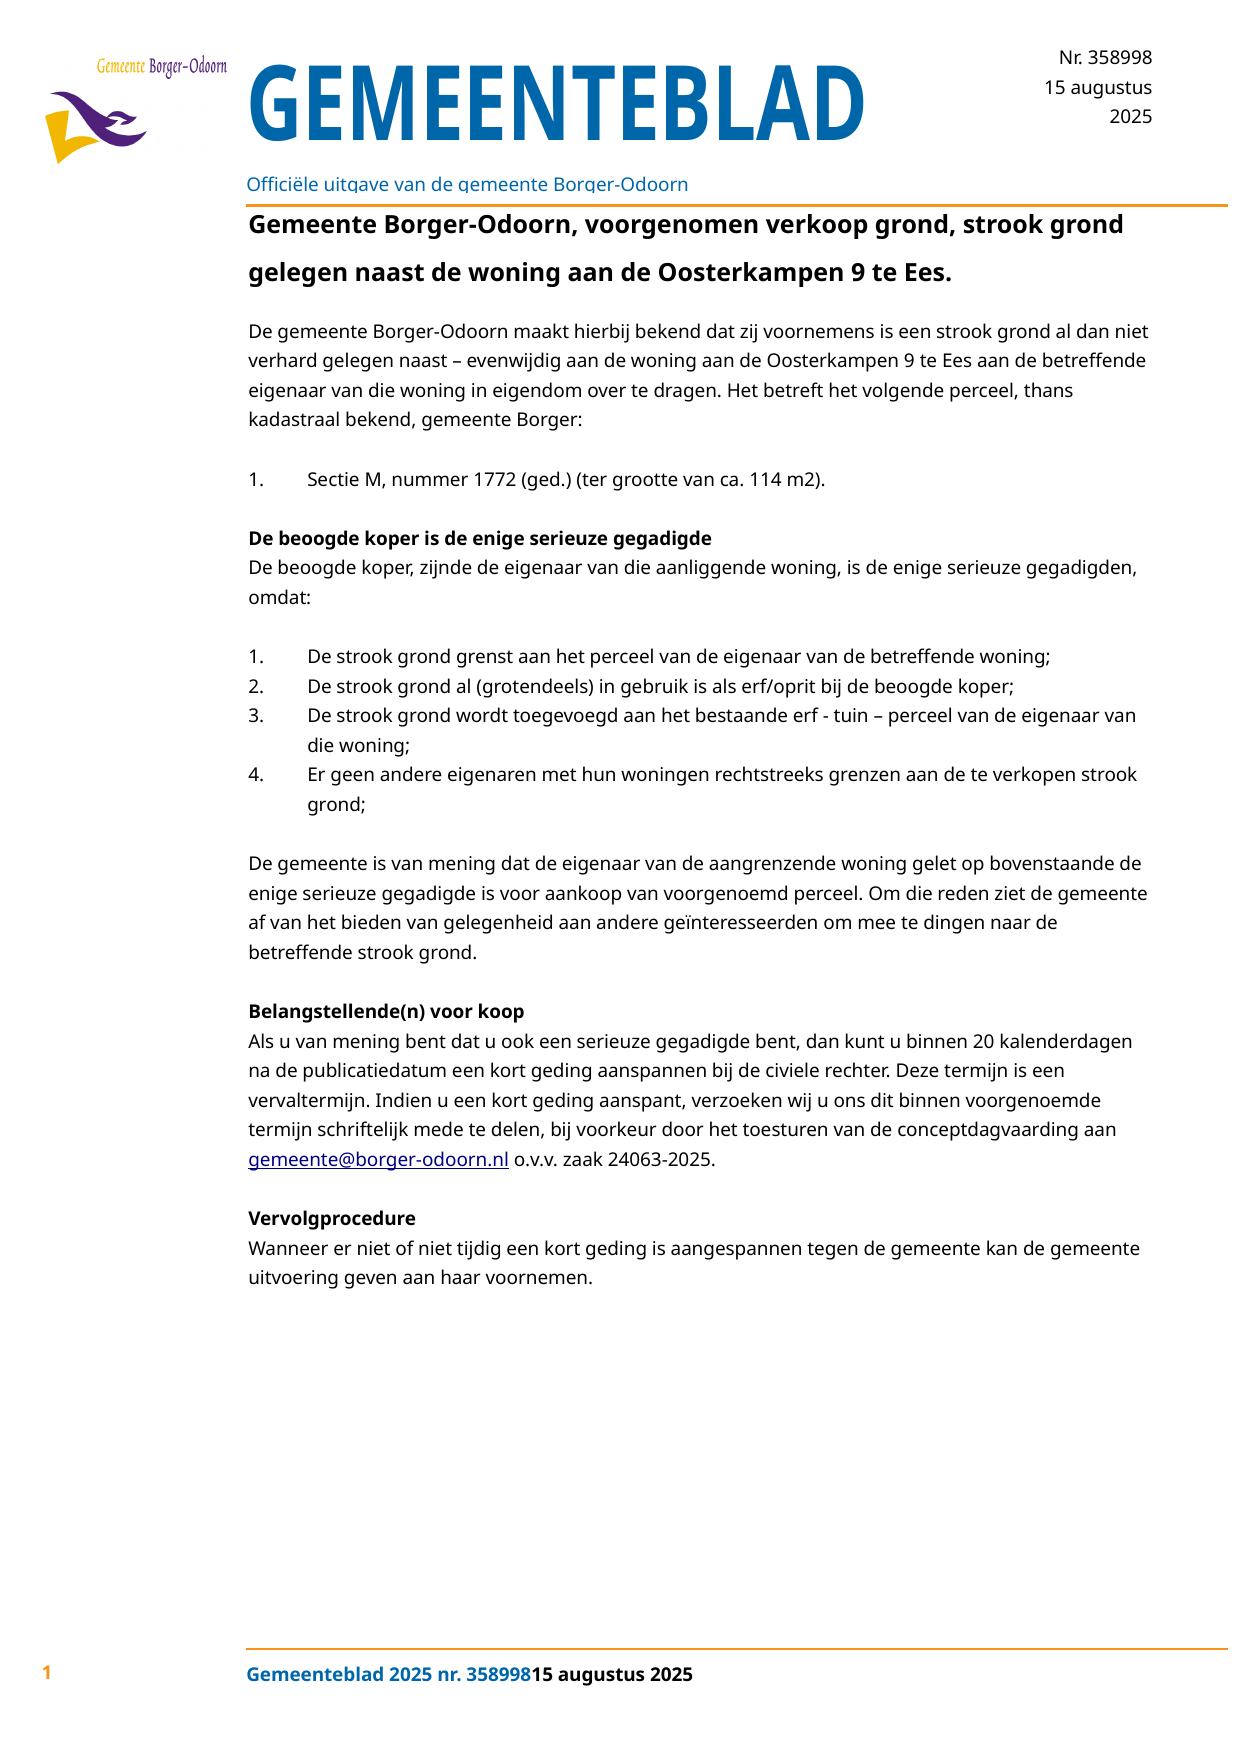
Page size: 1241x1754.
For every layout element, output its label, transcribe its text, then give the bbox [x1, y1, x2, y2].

text Wanneer er niet of niet tijdig een kort geding is aangespannen tegen de gemeente kan de gemeente uitvoering geven aan haar voornemen. [248, 1235, 1152, 1290]
list De strook grond wordt toegevoegd aan het bestaande erf - tuin – perceel van de eigenaar van die woning; [248, 702, 1152, 758]
text Als u van mening bent dat u ook een serieuze gegadigde bent, dan kunt u binnen 20 kalenderdagen na de publicatiedatum een kort geding aanspannen bij de civiele rechter. Deze termijn is een vervaltermijn. Indien u een kort geding aanspant, verzoeken wij u ons dit binnen voorgenoemde termijn schriftelijk mede te delen, bij voorkeur door het toesturen van de conceptdagvaarding aan gemeente@borger-odoorn.nl o.v.v. zaak 24063-2025. [248, 1028, 1152, 1172]
text Vervolgprocedure [248, 1205, 1152, 1231]
text Gemeente Borger-Odoorn, voorgenomen verkoop grond, strook grond gelegen naast de woning aan de Oosterkampen 9 te Ees. [248, 207, 1152, 288]
text De gemeente is van mening dat de eigenaar van de aangrenzende woning gelet op bovenstaande de enige serieuze gegadigde is voor aankoop van voorgenoemd perceel. Om die reden ziet de gemeente af van het bieden van gelegenheid aan andere geïnteresseerden om mee te dingen naar de betreffende strook grond. [248, 850, 1152, 965]
text Belangstellende(n) voor koop [248, 998, 1152, 1024]
text De beoogde koper, zijnde de eigenaar van die aanliggende woning, is de enige serieuze gegadigden, omdat: [248, 554, 1152, 610]
list Sectie M, nummer 1772 (ged.) (ter grootte van ca. 114 m2). [248, 466, 1152, 492]
list De strook grond grenst aan het perceel van de eigenaar van de betreffende woning; [248, 643, 1152, 669]
picture [41, 47, 231, 172]
text De gemeente Borger-Odoorn maakt hierbij bekend dat zij voornemens is een strook grond al dan niet verhard gelegen naast – evenwijdig aan de woning aan de Oosterkampen 9 te Ees aan de betreffende eigenaar van die woning in eigendom over te dragen. Het betreft het volgende perceel, thans kadastraal bekend, gemeente Borger: [248, 318, 1152, 432]
list De strook grond al (grotendeels) in gebruik is als erf/oprit bij de beoogde koper; [248, 673, 1152, 699]
list Er geen andere eigenaren met hun woningen rechtstreeks grenzen aan de te verkopen strook grond; [248, 762, 1152, 817]
text De beoogde koper is de enige serieuze gegadigde [248, 525, 1152, 551]
